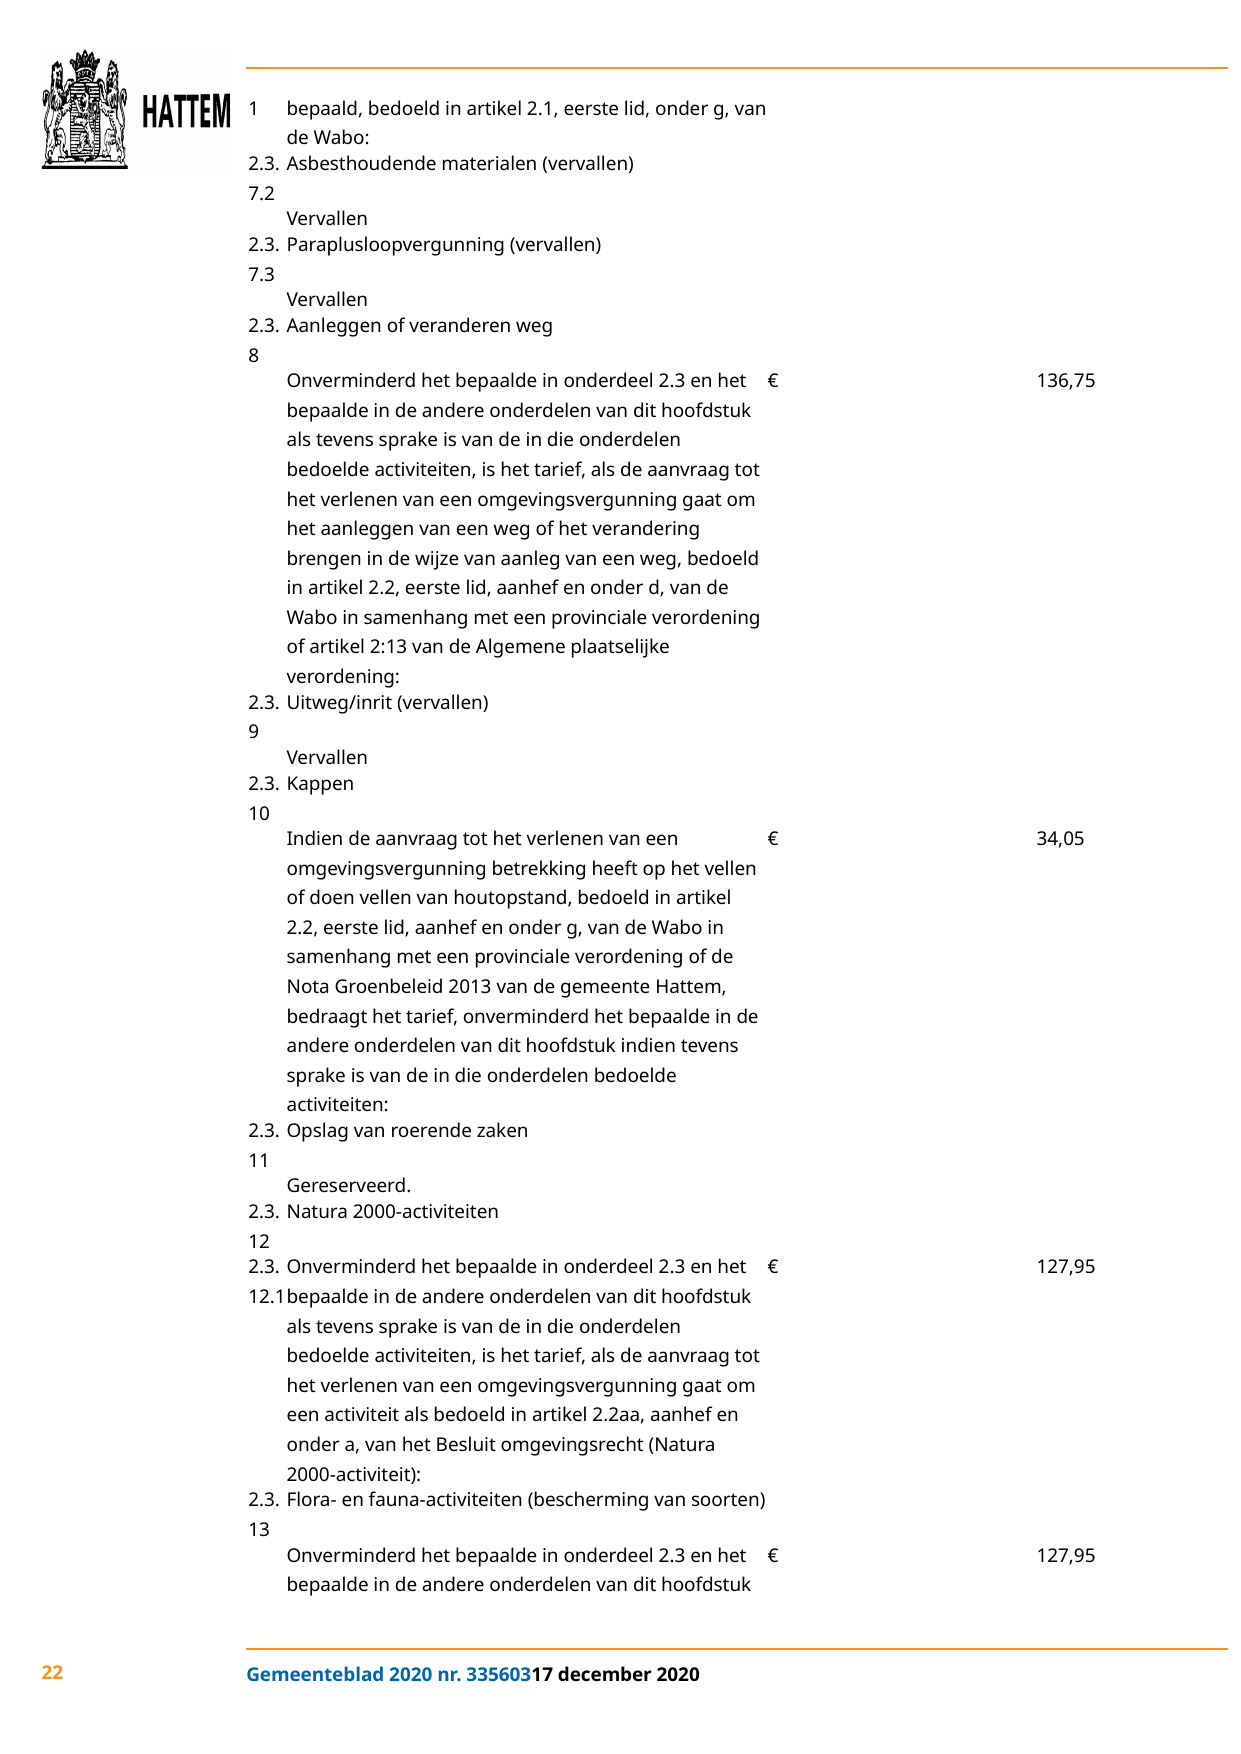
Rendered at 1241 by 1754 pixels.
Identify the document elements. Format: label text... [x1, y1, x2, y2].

table_cell Flora- en fauna-activiteiten (bescherming van soorten) [286, 1487, 767, 1542]
table_cell 127,95 [1036, 1542, 1152, 1597]
table_cell 2.3.13 [248, 1487, 286, 1542]
picture [41, 47, 231, 172]
table_cell [248, 205, 286, 231]
table_cell 2.3.11 [248, 1118, 286, 1173]
table_cell Vervallen [286, 205, 767, 231]
table_cell 127,95 [1036, 1254, 1152, 1487]
table_cell € [768, 368, 1036, 689]
table_cell 2.3.7.3 [248, 231, 286, 286]
table_cell [1036, 205, 1152, 231]
table_cell [1036, 1487, 1152, 1542]
table_cell 2.3.7.2 [248, 150, 286, 205]
table_cell Aanleggen of veranderen weg [286, 312, 767, 367]
table_cell € [768, 825, 1036, 1117]
table_cell [248, 744, 286, 770]
table_cell [768, 95, 1036, 150]
table_cell Opslag van roerende zaken [286, 1118, 767, 1173]
table_cell [768, 1487, 1036, 1542]
table_cell [768, 312, 1036, 367]
table_cell [768, 689, 1036, 744]
table_cell [768, 1118, 1036, 1173]
table_cell [1036, 689, 1152, 744]
table_cell [768, 1199, 1036, 1254]
table_cell Kappen [286, 770, 767, 825]
table_cell [1036, 231, 1152, 286]
table_cell [1036, 312, 1152, 367]
table_cell 2.3.8 [248, 312, 286, 367]
table_cell Natura 2000-activiteiten [286, 1199, 767, 1254]
table_cell Asbesthoudende materialen (vervallen) [286, 150, 767, 205]
table_cell Vervallen [286, 744, 767, 770]
table_cell [1036, 150, 1152, 205]
table_cell [768, 205, 1036, 231]
table_cell 2.3.12.1 [248, 1254, 286, 1487]
table_cell Indien de aanvraag tot het verlenen van een omgevingsvergunning betrekking heeft op het vellen of doen vellen van houtopstand, bedoeld in artikel 2.2, eerste lid, aanhef en onder g, van de Wabo in samenhang met een provinciale verordening of de Nota Groenbeleid 2013 van de gemeente Hattem, bedraagt het tarief, onverminderd het bepaalde in de andere onderdelen van dit hoofdstuk indien tevens sprake is van de in die onderdelen bedoelde activiteiten: [286, 825, 767, 1117]
table_cell [248, 1542, 286, 1597]
table_cell [768, 286, 1036, 312]
table_cell [768, 770, 1036, 825]
table_cell 1 [248, 95, 286, 150]
table_cell 2.3.9 [248, 689, 286, 744]
table_cell [1036, 286, 1152, 312]
table_cell Onverminderd het bepaalde in onderdeel 2.3 en het bepaalde in de andere onderdelen van dit hoofdstuk als tevens sprake is van de in die onderdelen bedoelde activiteiten, is het tarief, als de aanvraag tot het verlenen van een omgevingsvergunning gaat om een activiteit als bedoeld in artikel 2.2aa, aanhef en onder a, van het Besluit omgevingsrecht (Natura 2000-activiteit): [286, 1254, 767, 1487]
table_cell [1036, 1118, 1152, 1173]
table_cell Onverminderd het bepaalde in onderdeel 2.3 en het bepaalde in de andere onderdelen van dit hoofdstuk als tevens sprake is van de in die onderdelen bedoelde activiteiten, is het tarief, als de aanvraag tot het verlenen van een omgevingsvergunning gaat om het aanleggen van een weg of het verandering brengen in de wijze van aanleg van een weg, bedoeld in artikel 2.2, eerste lid, aanhef en onder d, van de Wabo in samenhang met een provinciale verordening of artikel 2:13 van de Algemene plaatselijke verordening: [286, 368, 767, 689]
table_cell 34,05 [1036, 825, 1152, 1117]
table_cell [248, 1173, 286, 1198]
table_cell Vervallen [286, 286, 767, 312]
table_cell 136,75 [1036, 368, 1152, 689]
table_cell [768, 231, 1036, 286]
table_cell [1036, 1173, 1152, 1198]
table_cell bepaald, bedoeld in artikel 2.1, eerste lid, onder g, van de Wabo: [286, 95, 767, 150]
table_cell Gereserveerd. [286, 1173, 767, 1198]
table_cell [1036, 744, 1152, 770]
table_cell [1036, 770, 1152, 825]
table_cell Onverminderd het bepaalde in onderdeel 2.3 en het bepaalde in de andere onderdelen van dit hoofdstuk [286, 1542, 767, 1597]
table_cell € [768, 1542, 1036, 1597]
table_cell [1036, 1199, 1152, 1254]
table_cell [248, 368, 286, 689]
table_cell [248, 286, 286, 312]
table_cell Uitweg/inrit (vervallen) [286, 689, 767, 744]
table_cell [768, 1173, 1036, 1198]
table_cell [1036, 95, 1152, 150]
table_cell € [768, 1254, 1036, 1487]
table_cell [248, 825, 286, 1117]
table_cell Paraplusloopvergunning (vervallen) [286, 231, 767, 286]
table_cell [768, 744, 1036, 770]
table_cell [768, 150, 1036, 205]
table_cell 2.3.12 [248, 1199, 286, 1254]
table_cell 2.3.10 [248, 770, 286, 825]
